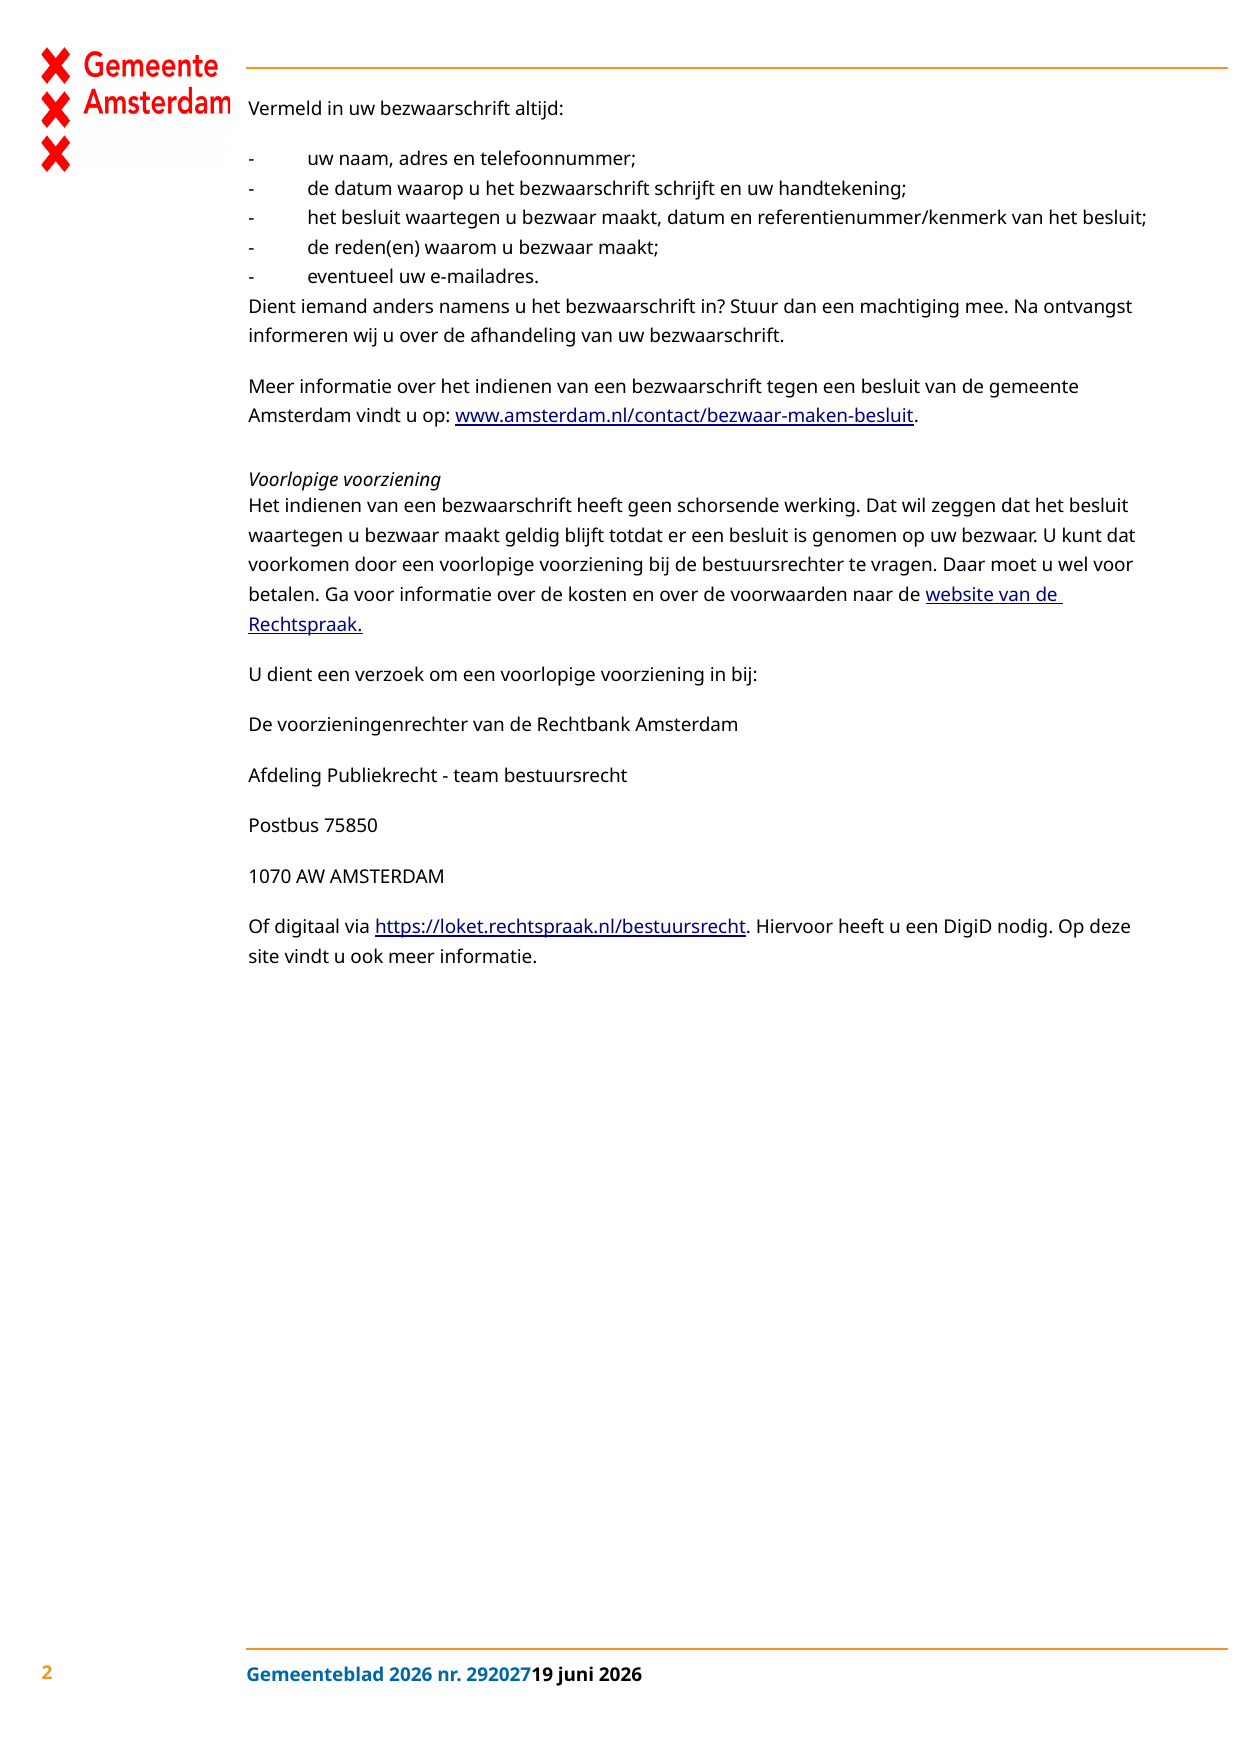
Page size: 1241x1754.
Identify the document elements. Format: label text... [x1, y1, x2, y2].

text Afdeling Publiekrecht - team bestuursrecht [248, 762, 1152, 788]
text Voorlopige voorziening [248, 467, 1152, 492]
text Of digitaal via https://loket.rechtspraak.nl/bestuursrecht. Hiervoor heeft u een DigiD nodig. Op deze site vindt u ook meer informatie. [248, 913, 1152, 968]
text Postbus 75850 [248, 812, 1152, 838]
list de reden(en) waarom u bezwaar maakt; [248, 234, 1152, 260]
text De voorzieningenrechter van de Rechtbank Amsterdam [248, 712, 1152, 737]
text Dient iemand anders namens u het bezwaarschrift in? Stuur dan een machtiging mee. Na ontvangst informeren wij u over de afhandeling van uw bezwaarschrift. [248, 293, 1152, 348]
text Het indienen van een bezwaarschrift heeft geen schorsende werking. Dat wil zeggen dat het besluit waartegen u bezwaar maakt geldig blijft totdat er een besluit is genomen op uw bezwaar. U kunt dat voorkomen door een voorlopige voorziening bij de bestuursrechter te vragen. Daar moet u wel voor betalen. Ga voor informatie over de kosten en over de voorwaarden naar de website van de Rechtspraak. [248, 492, 1152, 636]
list eventueel uw e-mailadres. [248, 263, 1152, 289]
list de datum waarop u het bezwaarschrift schrijft en uw handtekening; [248, 175, 1152, 201]
text Vermeld in uw bezwaarschrift altijd: [248, 95, 1152, 121]
list het besluit waartegen u bezwaar maakt, datum en referentienummer/kenmerk van het besluit; [248, 204, 1152, 230]
list uw naam, adres en telefoonnummer; [248, 145, 1152, 171]
text U dient een verzoek om een voorlopige voorziening in bij: [248, 661, 1152, 687]
text Meer informatie over het indienen van een bezwaarschrift tegen een besluit van de gemeente Amsterdam vindt u op: www.amsterdam.nl/contact/bezwaar-maken-besluit. [248, 373, 1152, 428]
text 1070 AW AMSTERDAM [248, 863, 1152, 888]
picture [41, 47, 231, 172]
